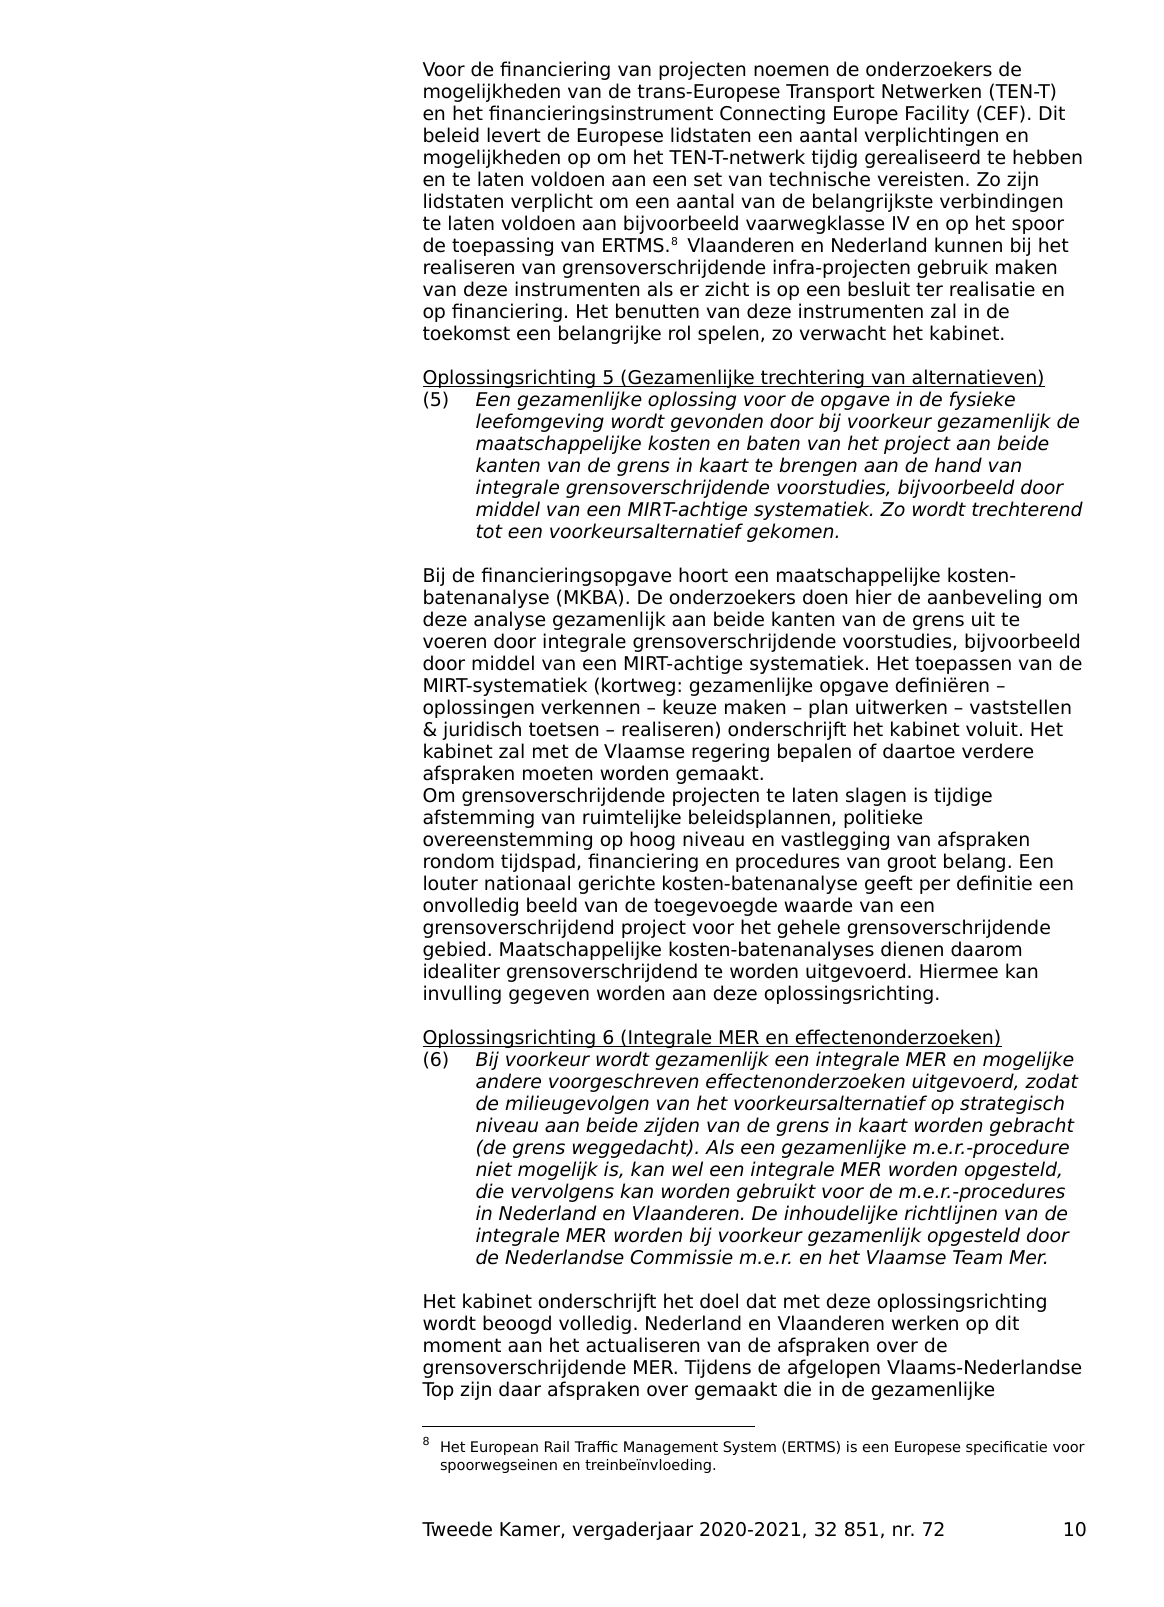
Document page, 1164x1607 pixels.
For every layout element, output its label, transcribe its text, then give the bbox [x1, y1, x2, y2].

subtitle Oplossingsrichting 5 (Gezamenlijke trechtering van alternatieven) [422, 367, 1087, 389]
text (6) Bij voorkeur wordt gezamenlijk een integrale MER en mogelijke andere voorgeschreven effectenonderzoeken uitgevoerd, zodat de milieugevolgen van het voorkeursalternatief op strategisch niveau aan beide zijden van de grens in kaart worden gebracht (de grens weggedacht). Als een gezamenlijke m.e.r.-procedure niet mogelijk is, kan wel een integrale MER worden opgesteld, die vervolgens kan worden gebruikt voor de m.e.r.-procedures in Nederland en Vlaanderen. De inhoudelijke richtlijnen van de integrale MER worden bij voorkeur gezamenlijk opgesteld door de Nederlandse Commissie m.e.r. en het Vlaamse Team Mer. [422, 1049, 1087, 1268]
text Bij de financieringsopgave hoort een maatschappelijke kosten-batenanalyse (MKBA). De onderzoekers doen hier de aanbeveling om deze analyse gezamenlijk aan beide kanten van de grens uit te voeren door integrale grensoverschrijdende voorstudies, bijvoorbeeld door middel van een MIRT-achtige systematiek. Het toepassen van de MIRT-systematiek (kortweg: gezamenlijke opgave definiëren – oplossingen verkennen – keuze maken – plan uitwerken – vaststellen & juridisch toetsen – realiseren) onderschrijft het kabinet voluit. Het kabinet zal met de Vlaamse regering bepalen of daartoe verdere afspraken moeten worden gemaakt. [422, 565, 1087, 785]
text Het kabinet onderschrijft het doel dat met deze oplossingsrichting wordt beoogd volledig. Nederland en Vlaanderen werken op dit moment aan het actualiseren van de afspraken over de grensoverschrijdende MER. Tijdens de afgelopen Vlaams-Nederlandse Top zijn daar afspraken over gemaakt die in de gezamenlijke [422, 1291, 1087, 1401]
subtitle Oplossingsrichting 6 (Integrale MER en effectenonderzoeken) [422, 1027, 1087, 1049]
text Voor de financiering van projecten noemen de onderzoekers de mogelijkheden van de trans-Europese Transport Netwerken (TEN-T) en het financieringsinstrument Connecting Europe Facility (CEF). Dit beleid levert de Europese lidstaten een aantal verplichtingen en mogelijkheden op om het TEN-T-netwerk tijdig gerealiseerd te hebben en te laten voldoen aan een set van technische vereisten. Zo zijn lidstaten verplicht om een aantal van de belangrijkste verbindingen te laten voldoen aan bijvoorbeeld vaarwegklasse IV en op het spoor de toepassing van ERTMS. Vlaanderen en Nederland kunnen bij het realiseren van grensoverschrijdende infra-projecten gebruik maken van deze instrumenten als er zicht is op een besluit ter realisatie en op financiering. Het benutten van deze instrumenten zal in de toekomst een belangrijke rol spelen, zo verwacht het kabinet. [422, 59, 1087, 345]
text Om grensoverschrijdende projecten te laten slagen is tijdige afstemming van ruimtelijke beleidsplannen, politieke overeenstemming op hoog niveau en vastlegging van afspraken rondom tijdspad, financiering en procedures van groot belang. Een louter nationaal gerichte kosten-batenanalyse geeft per definitie een onvolledig beeld van de toegevoegde waarde van een grensoverschrijdend project voor het gehele grensoverschrijdende gebied. Maatschappelijke kosten-batenanalyses dienen daarom idealiter grensoverschrijdend te worden uitgevoerd. Hiermee kan invulling gegeven worden aan deze oplossingsrichting. [422, 785, 1087, 1004]
text (5) Een gezamenlijke oplossing voor de opgave in de fysieke leefomgeving wordt gevonden door bij voorkeur gezamenlijk de maatschappelijke kosten en baten van het project aan beide kanten van de grens in kaart te brengen aan de hand van integrale grensoverschrijdende voorstudies, bijvoorbeeld door middel van een MIRT-achtige systematiek. Zo wordt trechterend tot een voorkeursalternatief gekomen. [422, 389, 1087, 543]
text Het European Rail Traffic Management System (ERTMS) is een Europese specificatie voor spoorwegseinen en treinbeïnvloeding. [422, 1435, 1087, 1474]
